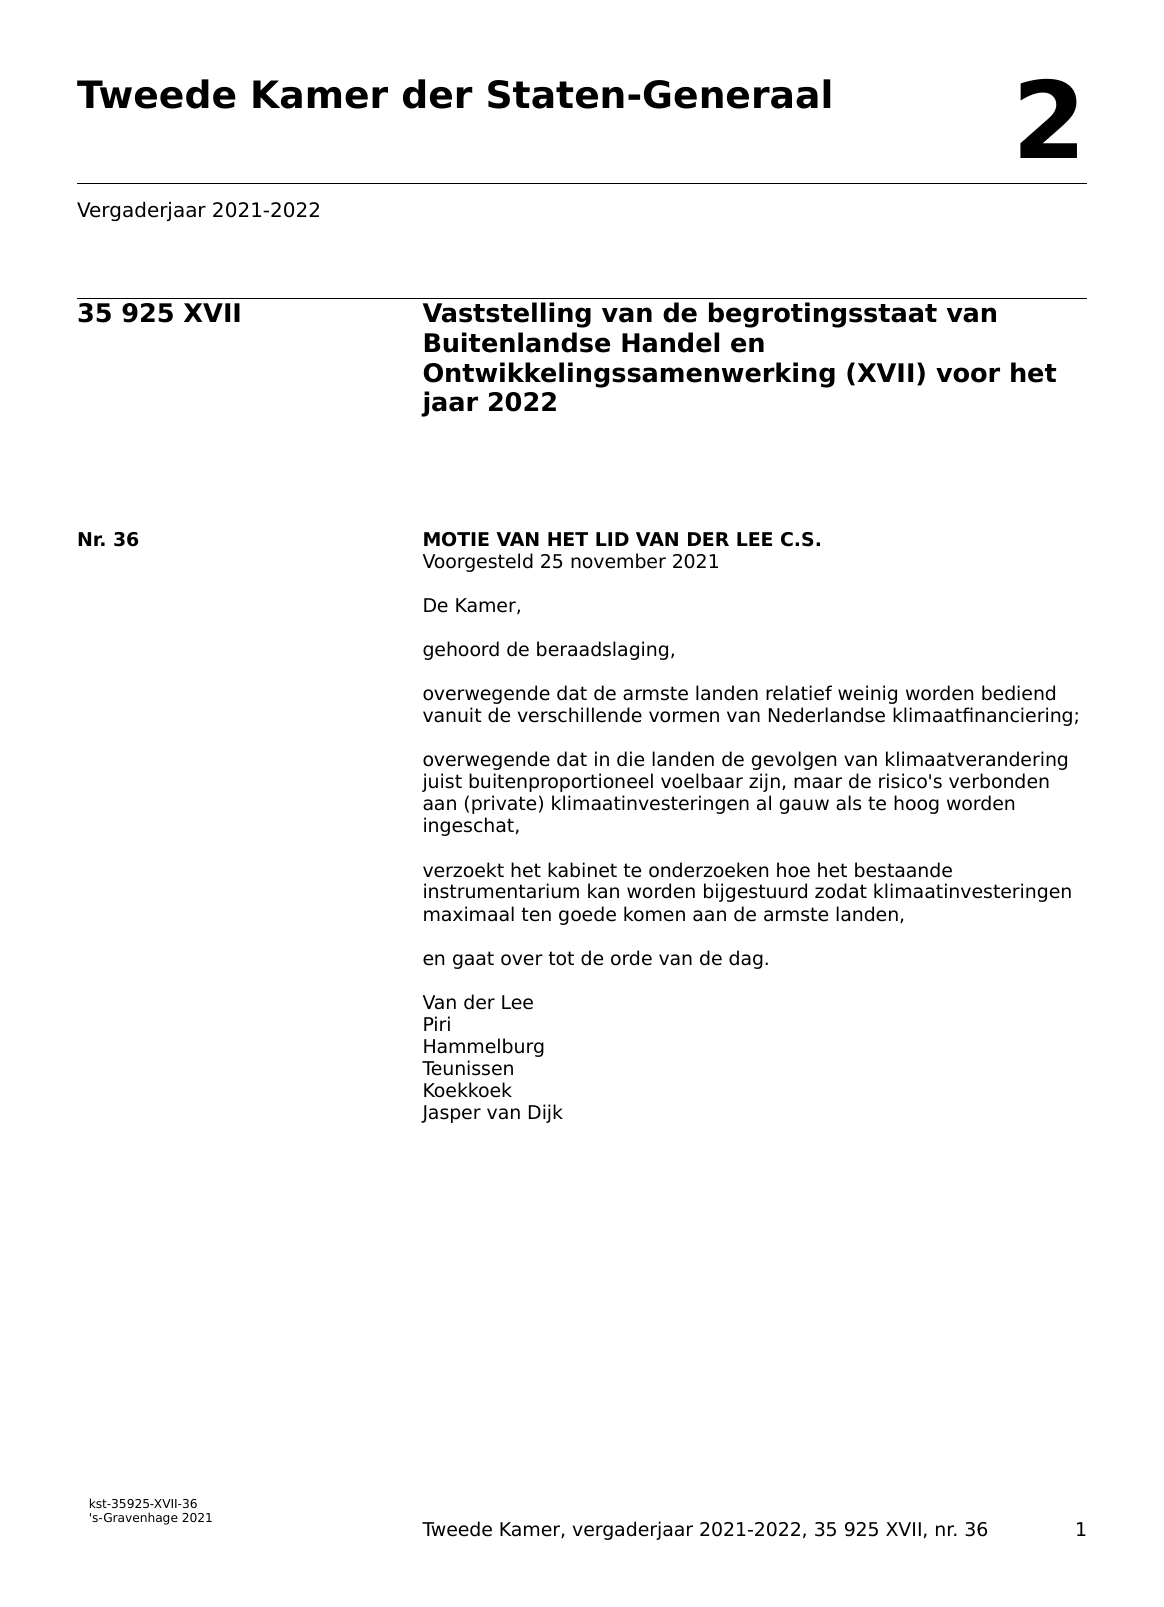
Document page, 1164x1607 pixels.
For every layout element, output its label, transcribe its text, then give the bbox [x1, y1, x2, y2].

text Hammelburg [422, 1036, 1087, 1058]
text kst-35925-XVII-36 [88, 1497, 323, 1511]
text verzoekt het kabinet te onderzoeken hoe het bestaande instrumentarium kan worden bijgestuurd zodat klimaatinvesteringen maximaal ten goede komen aan de armste landen, [422, 859, 1087, 925]
subtitle Nr. 36 MOTIE VAN HET LID VAN DER LEE C.S. [77, 529, 1087, 551]
text overwegende dat de armste landen relatief weinig worden bediend vanuit de verschillende vormen van Nederlandse klimaatfinanciering; [422, 683, 1087, 727]
text 's-Gravenhage 2021 [88, 1511, 323, 1525]
text Voorgesteld 25 november 2021 [422, 551, 1087, 573]
text en gaat over tot de orde van de dag. [422, 948, 1087, 969]
text Jasper van Dijk [422, 1102, 1087, 1124]
table_header 2 [886, 59, 1087, 183]
subtitle 35 925 XVII Vaststelling van de begrotingsstaat van Buitenlandse Handel en Ontwikkelingssamenwerking (XVII) voor het jaar 2022 [77, 299, 1087, 418]
text De Kamer, [422, 595, 1087, 617]
text Teunissen [422, 1058, 1087, 1080]
table_header Tweede Kamer der Staten-Generaal [77, 59, 886, 183]
text overwegende dat in die landen de gevolgen van klimaatverandering juist buitenproportioneel voelbaar zijn, maar de risico's verbonden aan (private) klimaatinvesteringen al gauw als te hoog worden ingeschat, [422, 749, 1087, 837]
text Piri [422, 1014, 1087, 1036]
table_cell Vergaderjaar 2021-2022 [77, 184, 1087, 298]
text gehoord de beraadslaging, [422, 639, 1087, 661]
text Van der Lee [422, 992, 1087, 1014]
text Koekkoek [422, 1080, 1087, 1102]
